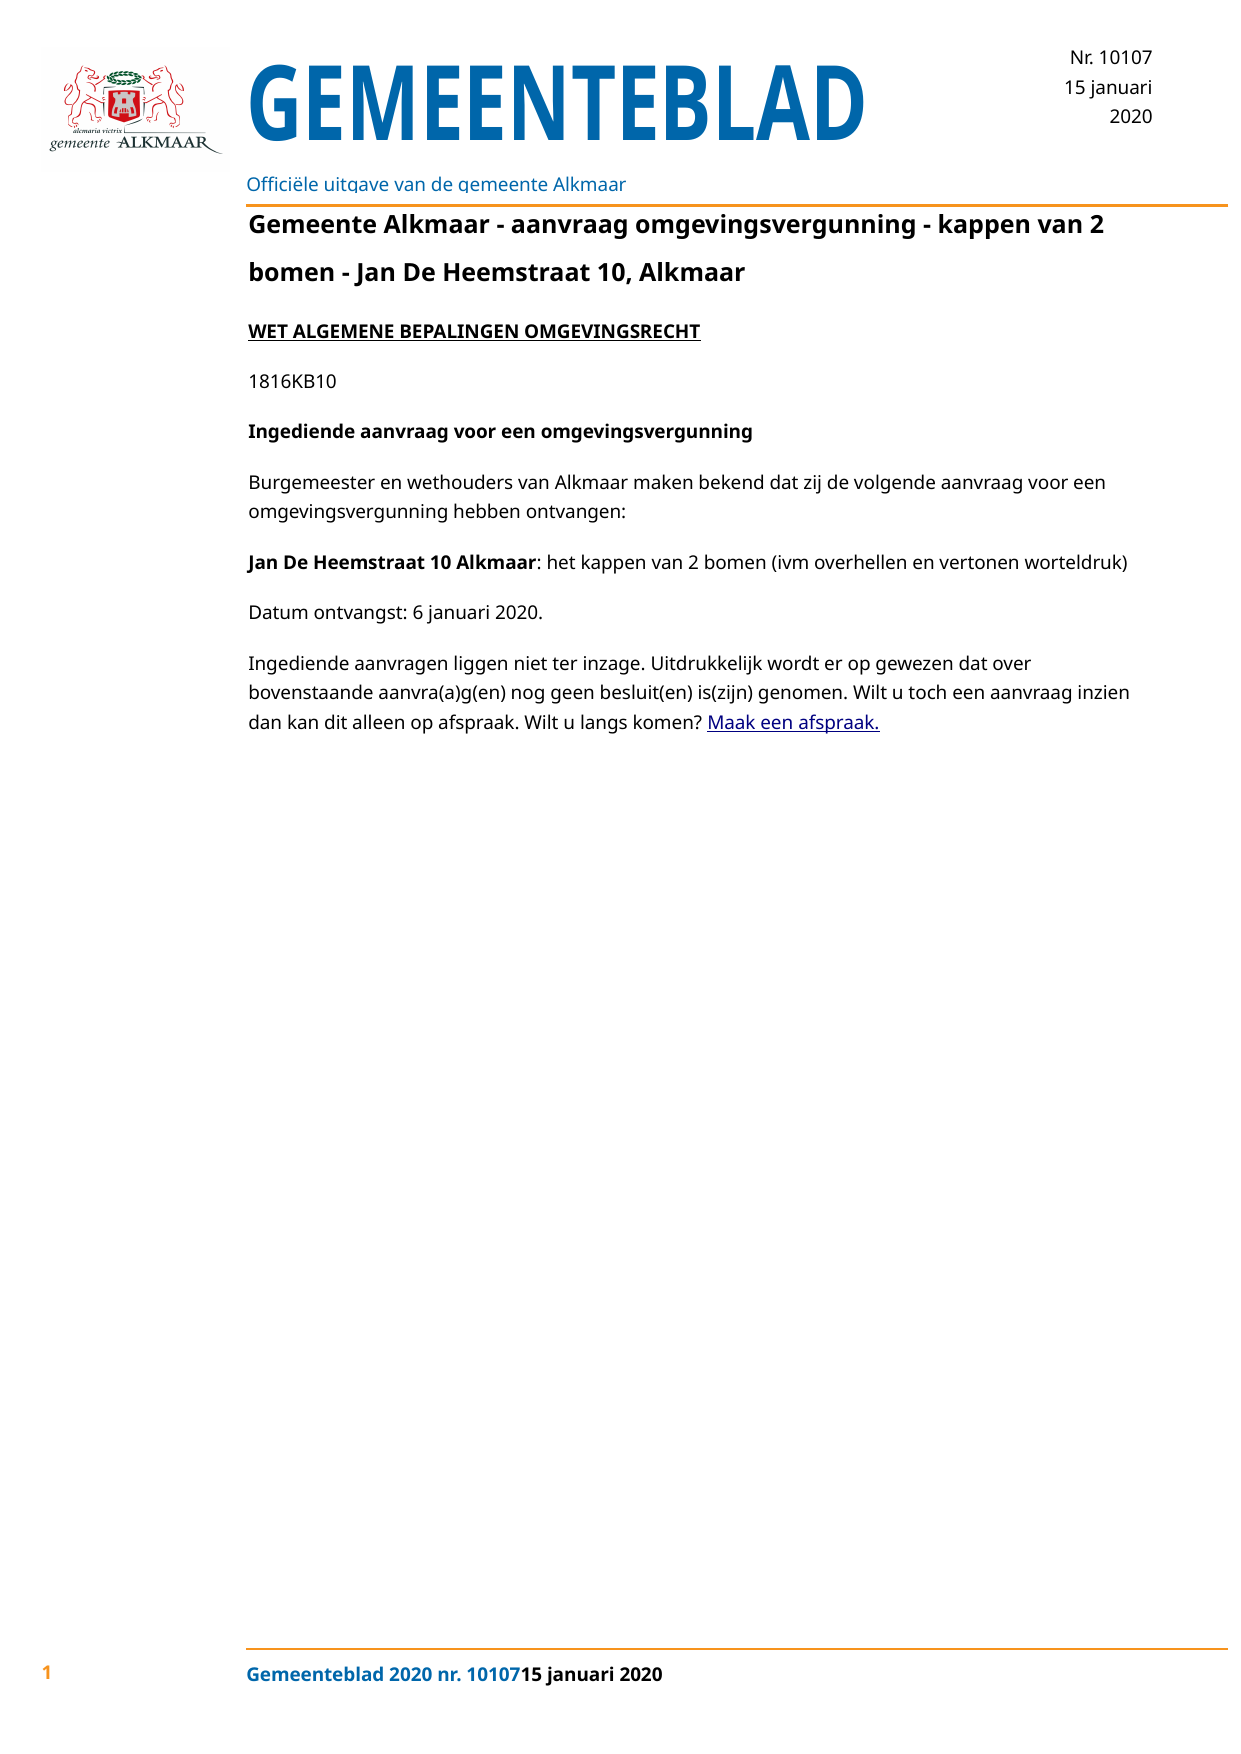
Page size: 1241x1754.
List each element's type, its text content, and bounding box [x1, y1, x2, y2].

picture [41, 47, 231, 172]
text Datum ontvangst: 6 januari 2020. [248, 599, 1152, 625]
text Ingediende aanvraag voor een omgevingsvergunning [248, 419, 1152, 444]
text Gemeente Alkmaar - aanvraag omgevingsvergunning - kappen van 2 bomen - Jan De Heemstraat 10, Alkmaar [248, 207, 1152, 288]
text WET ALGEMENE BEPALINGEN OMGEVINGSRECHT [248, 318, 1152, 344]
text Jan De Heemstraat 10 Alkmaar: het kappen van 2 bomen (ivm overhellen en vertonen worteldruk) [248, 549, 1152, 575]
text 1816KB10 [248, 368, 1152, 394]
text Ingediende aanvragen liggen niet ter inzage. Uitdrukkelijk wordt er op gewezen dat over bovenstaande aanvra(a)g(en) nog geen besluit(en) is(zijn) genomen. Wilt u toch een aanvraag inzien dan kan dit alleen op afspraak. Wilt u langs komen? Maak een afspraak. [248, 650, 1152, 735]
text Burgemeester en wethouders van Alkmaar maken bekend dat zij de volgende aanvraag voor een omgevingsvergunning hebben ontvangen: [248, 469, 1152, 524]
